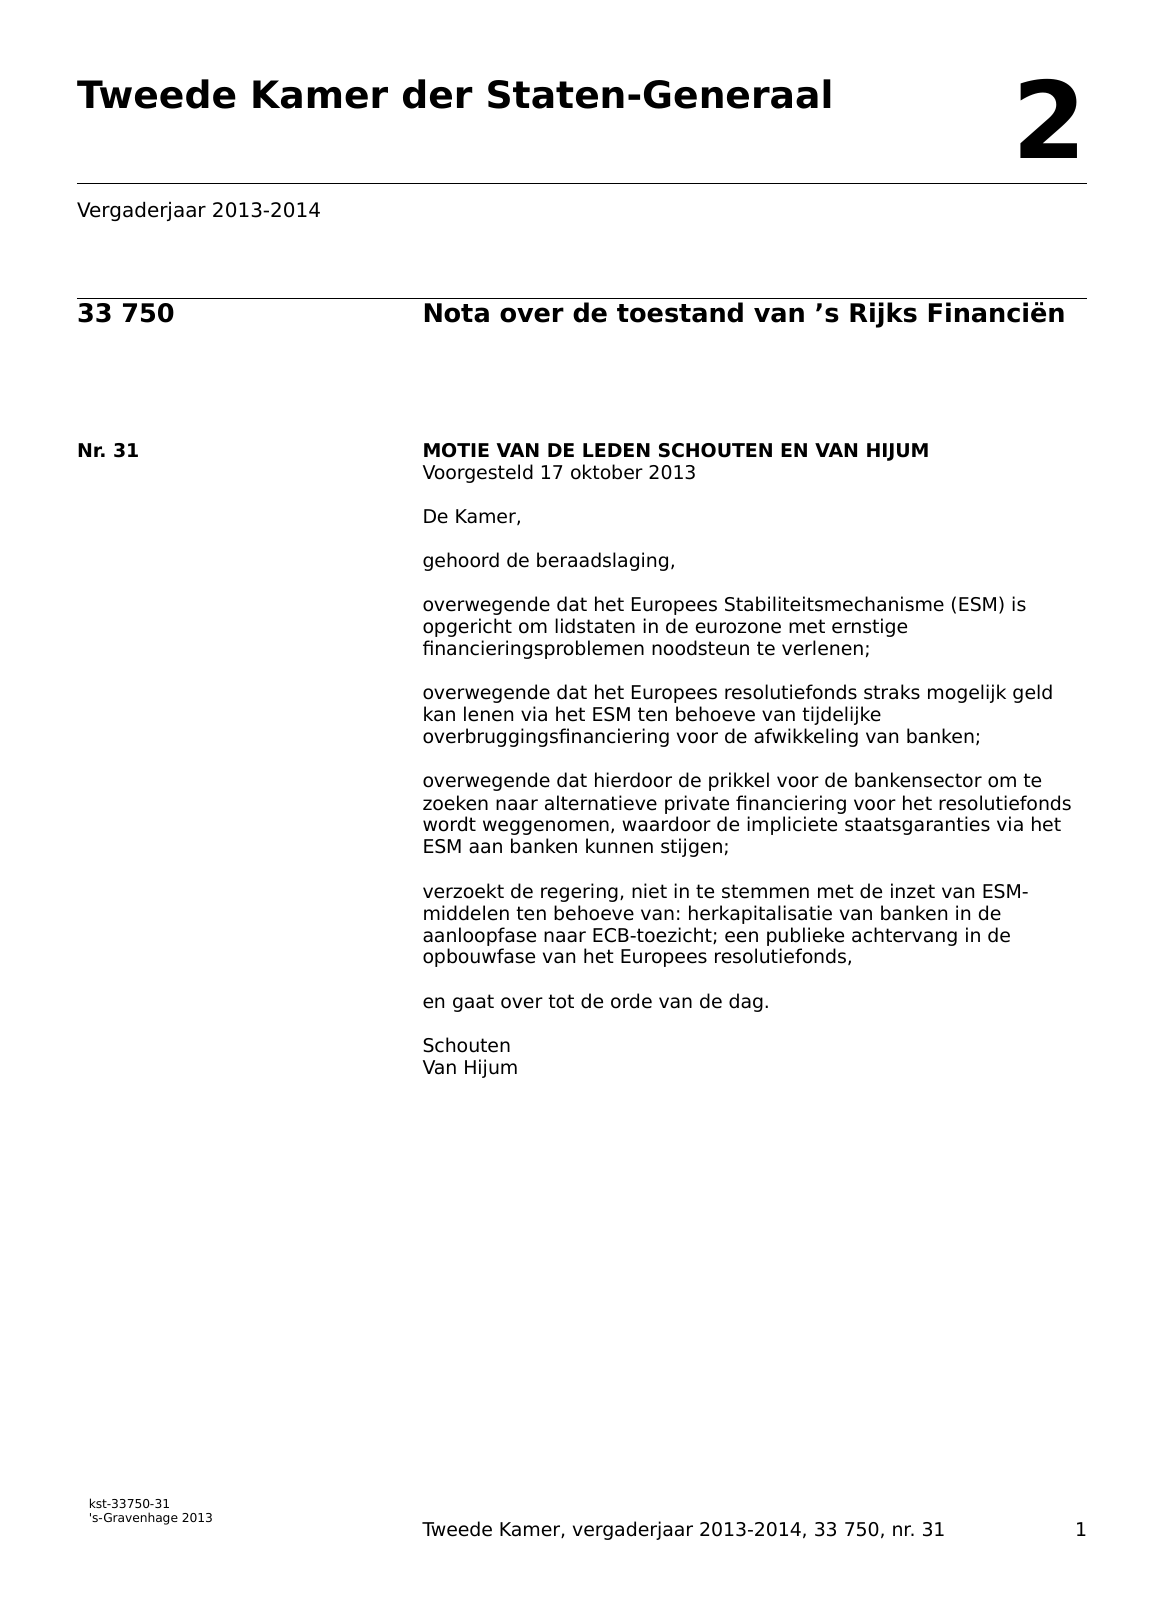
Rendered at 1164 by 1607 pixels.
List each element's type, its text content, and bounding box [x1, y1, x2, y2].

text overwegende dat hierdoor de prikkel voor de bankensector om te zoeken naar alternatieve private financiering voor het resolutiefonds wordt weggenomen, waardoor de impliciete staatsgaranties via het ESM aan banken kunnen stijgen; [422, 770, 1087, 858]
text Van Hijum [422, 1057, 1087, 1079]
text 's-Gravenhage 2013 [88, 1511, 323, 1525]
text Voorgesteld 17 oktober 2013 [422, 462, 1087, 484]
text gehoord de beraadslaging, [422, 550, 1087, 572]
text kst-33750-31 [88, 1497, 323, 1511]
table_header 2 [886, 59, 1087, 183]
subtitle 33 750 Nota over de toestand van ’s Rijks Financiën [77, 299, 1087, 329]
text en gaat over tot de orde van de dag. [422, 991, 1087, 1013]
table_cell Vergaderjaar 2013-2014 [77, 184, 1087, 298]
subtitle Nr. 31 MOTIE VAN DE LEDEN SCHOUTEN EN VAN HIJUM [77, 440, 1087, 462]
text overwegende dat het Europees resolutiefonds straks mogelijk geld kan lenen via het ESM ten behoeve van tijdelijke overbruggingsfinanciering voor de afwikkeling van banken; [422, 682, 1087, 748]
table_header Tweede Kamer der Staten-Generaal [77, 59, 886, 183]
text Schouten [422, 1035, 1087, 1057]
text verzoekt de regering, niet in te stemmen met de inzet van ESM-middelen ten behoeve van: herkapitalisatie van banken in de aanloopfase naar ECB-toezicht; een publieke achtervang in de opbouwfase van het Europees resolutiefonds, [422, 881, 1087, 968]
text De Kamer, [422, 506, 1087, 528]
text overwegende dat het Europees Stabiliteitsmechanisme (ESM) is opgericht om lidstaten in de eurozone met ernstige financieringsproblemen noodsteun te verlenen; [422, 594, 1087, 660]
